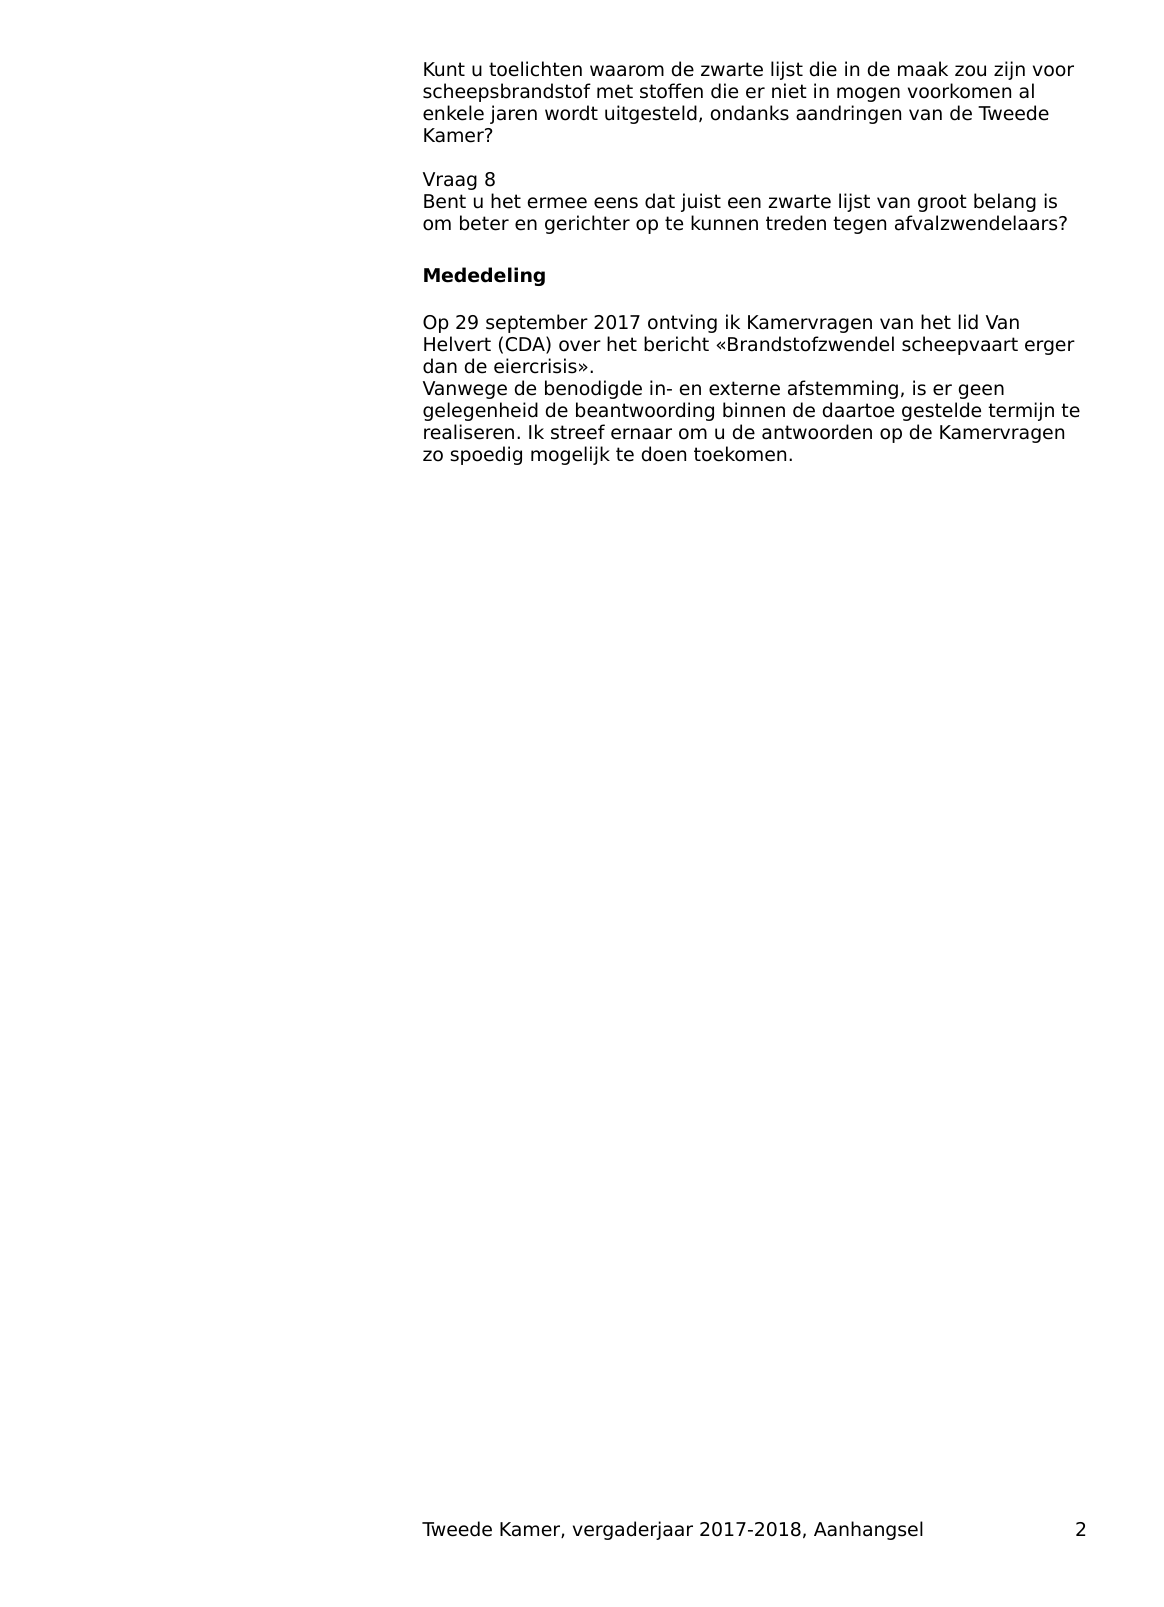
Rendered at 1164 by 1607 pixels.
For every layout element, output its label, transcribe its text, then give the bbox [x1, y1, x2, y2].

subtitle Mededeling [422, 265, 1087, 287]
text Vanwege de benodigde in- en externe afstemming, is er geen gelegenheid de beantwoording binnen de daartoe gestelde termijn te realiseren. Ik streef ernaar om u de antwoorden op de Kamervragen zo spoedig mogelijk te doen toekomen. [422, 378, 1087, 466]
text Vraag 8 [422, 169, 1087, 191]
text Bent u het ermee eens dat juist een zwarte lijst van groot belang is om beter en gerichter op te kunnen treden tegen afvalzwendelaars? [422, 191, 1087, 235]
text Op 29 september 2017 ontving ik Kamervragen van het lid Van Helvert (CDA) over het bericht «Brandstofzwendel scheepvaart erger dan de eiercrisis». [422, 312, 1087, 378]
text Kunt u toelichten waarom de zwarte lijst die in de maak zou zijn voor scheepsbrandstof met stoffen die er niet in mogen voorkomen al enkele jaren wordt uitgesteld, ondanks aandringen van de Tweede Kamer? [422, 59, 1087, 147]
